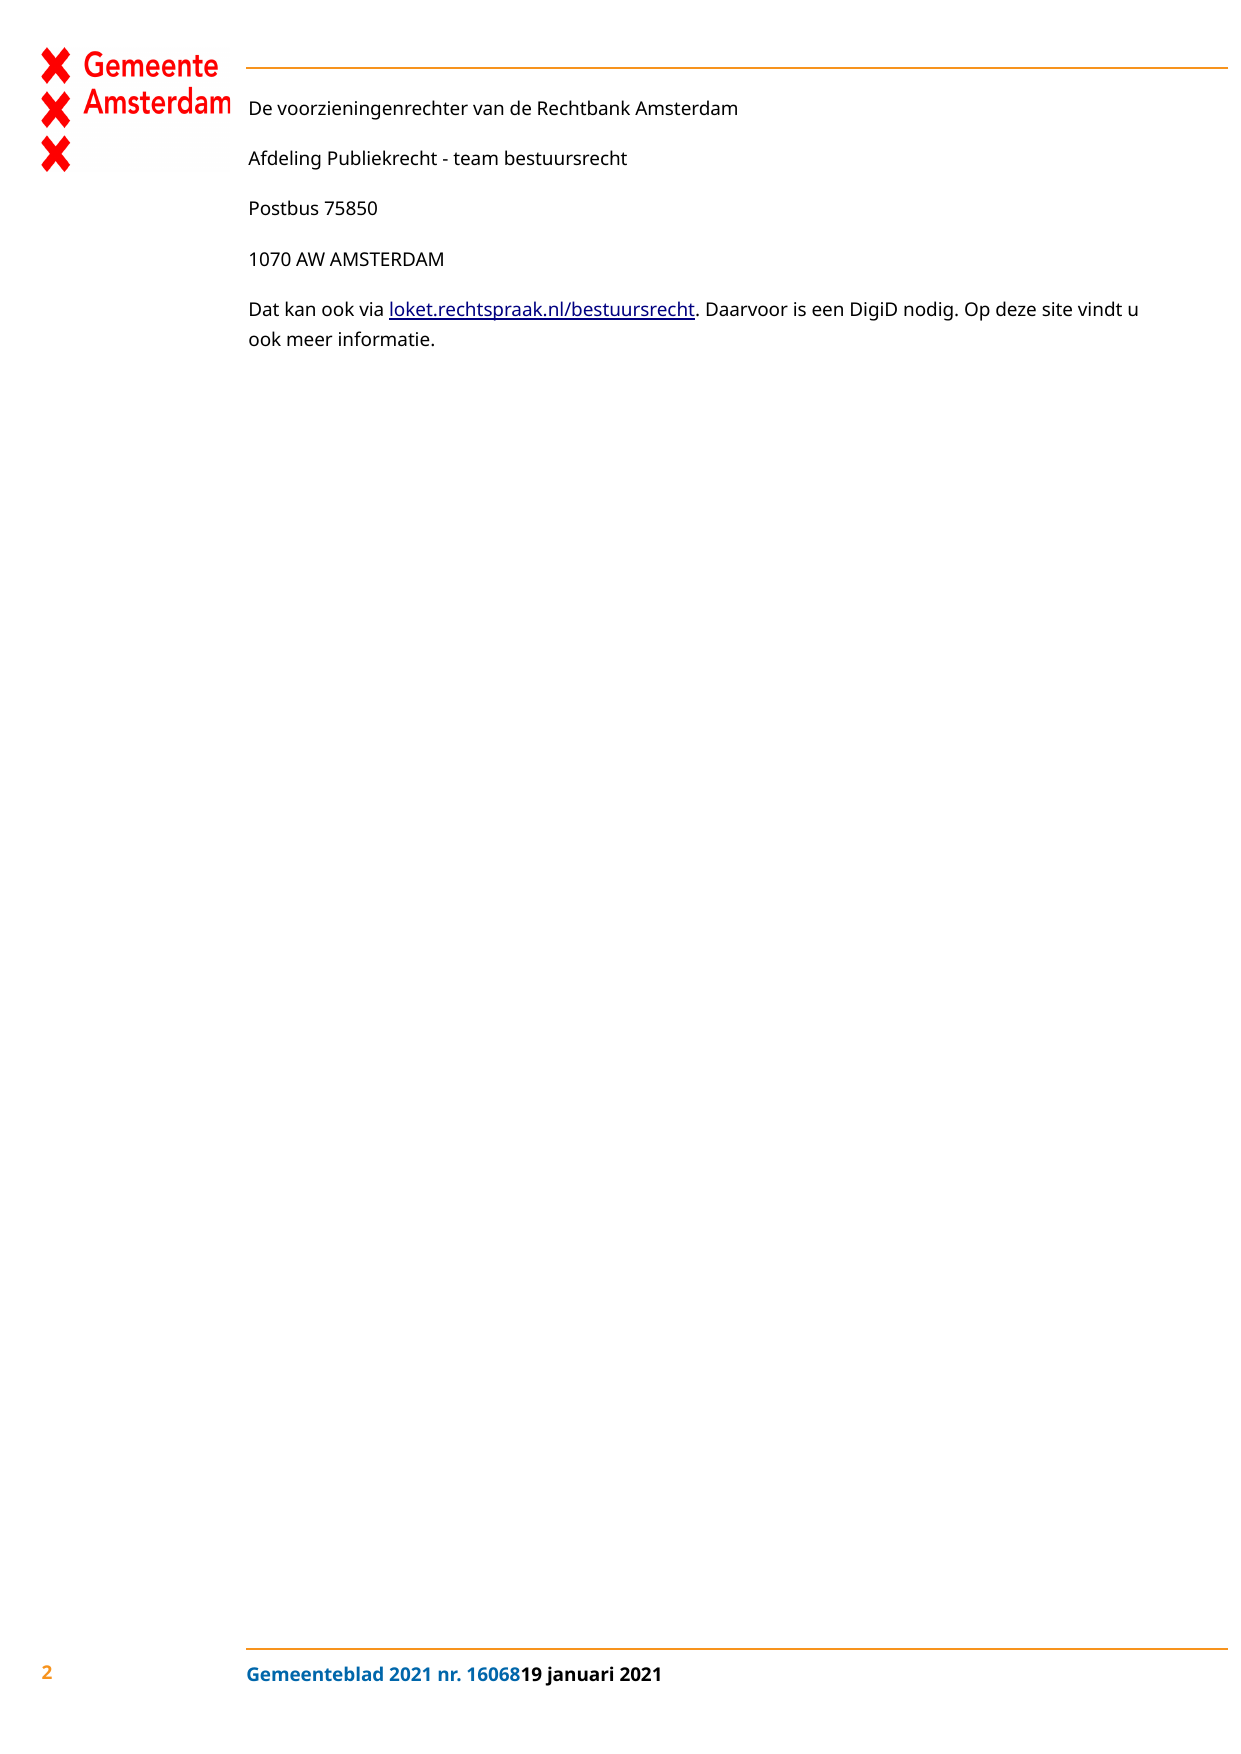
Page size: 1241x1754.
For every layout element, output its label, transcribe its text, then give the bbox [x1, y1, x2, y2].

text De voorzieningenrechter van de Rechtbank Amsterdam [248, 95, 1152, 121]
text Postbus 75850 [248, 196, 1152, 221]
text Dat kan ook via loket.rechtspraak.nl/bestuursrecht. Daarvoor is een DigiD nodig. Op deze site vindt u ook meer informatie. [248, 296, 1152, 352]
picture [41, 47, 231, 172]
text 1070 AW AMSTERDAM [248, 246, 1152, 272]
text Afdeling Publiekrecht - team bestuursrecht [248, 145, 1152, 171]
